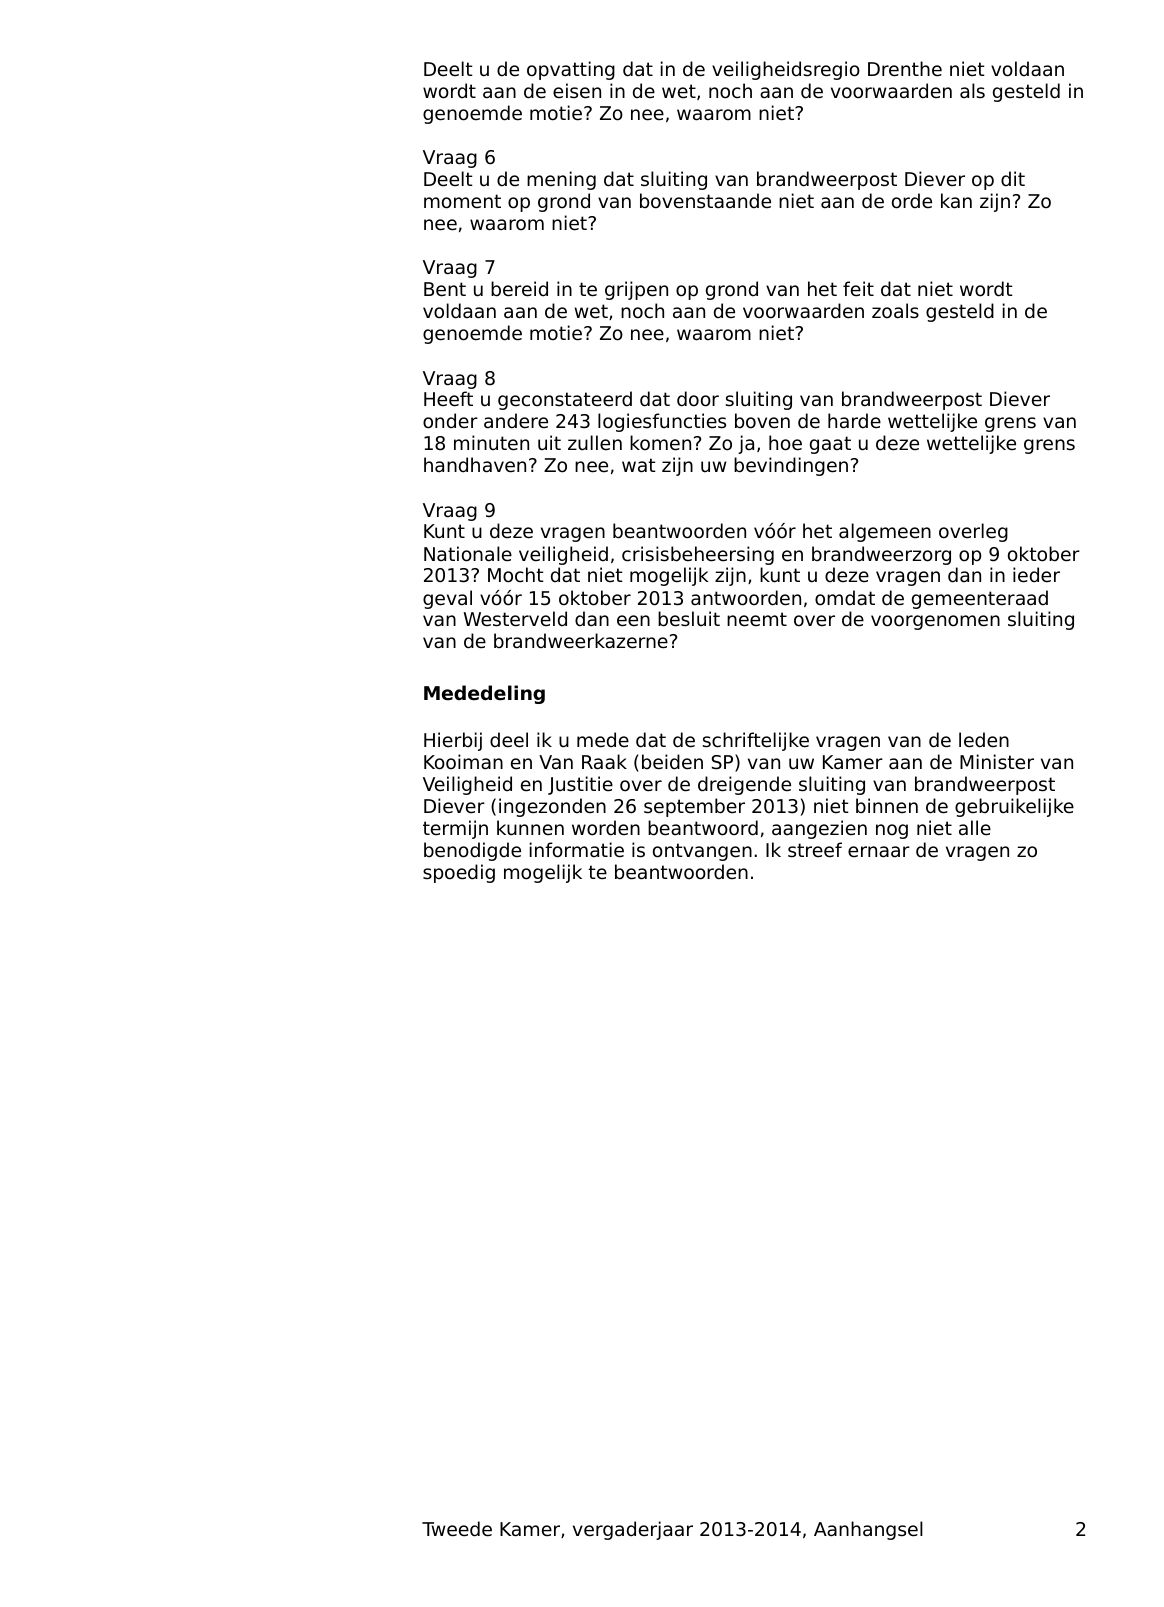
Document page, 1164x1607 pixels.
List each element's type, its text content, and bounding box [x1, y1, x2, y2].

text Kunt u deze vragen beantwoorden vóór het algemeen overleg Nationale veiligheid, crisisbeheersing en brandweerzorg op 9 oktober 2013? Mocht dat niet mogelijk zijn, kunt u deze vragen dan in ieder geval vóór 15 oktober 2013 antwoorden, omdat de gemeenteraad van Westerveld dan een besluit neemt over de voorgenomen sluiting van de brandweerkazerne? [422, 521, 1087, 653]
text Vraag 6 [422, 147, 1087, 169]
text Deelt u de mening dat sluiting van brandweerpost Diever op dit moment op grond van bovenstaande niet aan de orde kan zijn? Zo nee, waarom niet? [422, 169, 1087, 235]
subtitle Mededeling [422, 683, 1087, 705]
text Vraag 7 [422, 257, 1087, 279]
text Vraag 8 [422, 367, 1087, 389]
text Vraag 9 [422, 499, 1087, 521]
text Deelt u de opvatting dat in de veiligheidsregio Drenthe niet voldaan wordt aan de eisen in de wet, noch aan de voorwaarden als gesteld in genoemde motie? Zo nee, waarom niet? [422, 59, 1087, 125]
text Hierbij deel ik u mede dat de schriftelijke vragen van de leden Kooiman en Van Raak (beiden SP) van uw Kamer aan de Minister van Veiligheid en Justitie over de dreigende sluiting van brandweerpost Diever (ingezonden 26 september 2013) niet binnen de gebruikelijke termijn kunnen worden beantwoord, aangezien nog niet alle benodigde informatie is ontvangen. Ik streef ernaar de vragen zo spoedig mogelijk te beantwoorden. [422, 730, 1087, 884]
text Heeft u geconstateerd dat door sluiting van brandweerpost Diever onder andere 243 logiesfuncties boven de harde wettelijke grens van 18 minuten uit zullen komen? Zo ja, hoe gaat u deze wettelijke grens handhaven? Zo nee, wat zijn uw bevindingen? [422, 389, 1087, 477]
text Bent u bereid in te grijpen op grond van het feit dat niet wordt voldaan aan de wet, noch aan de voorwaarden zoals gesteld in de genoemde motie? Zo nee, waarom niet? [422, 279, 1087, 345]
